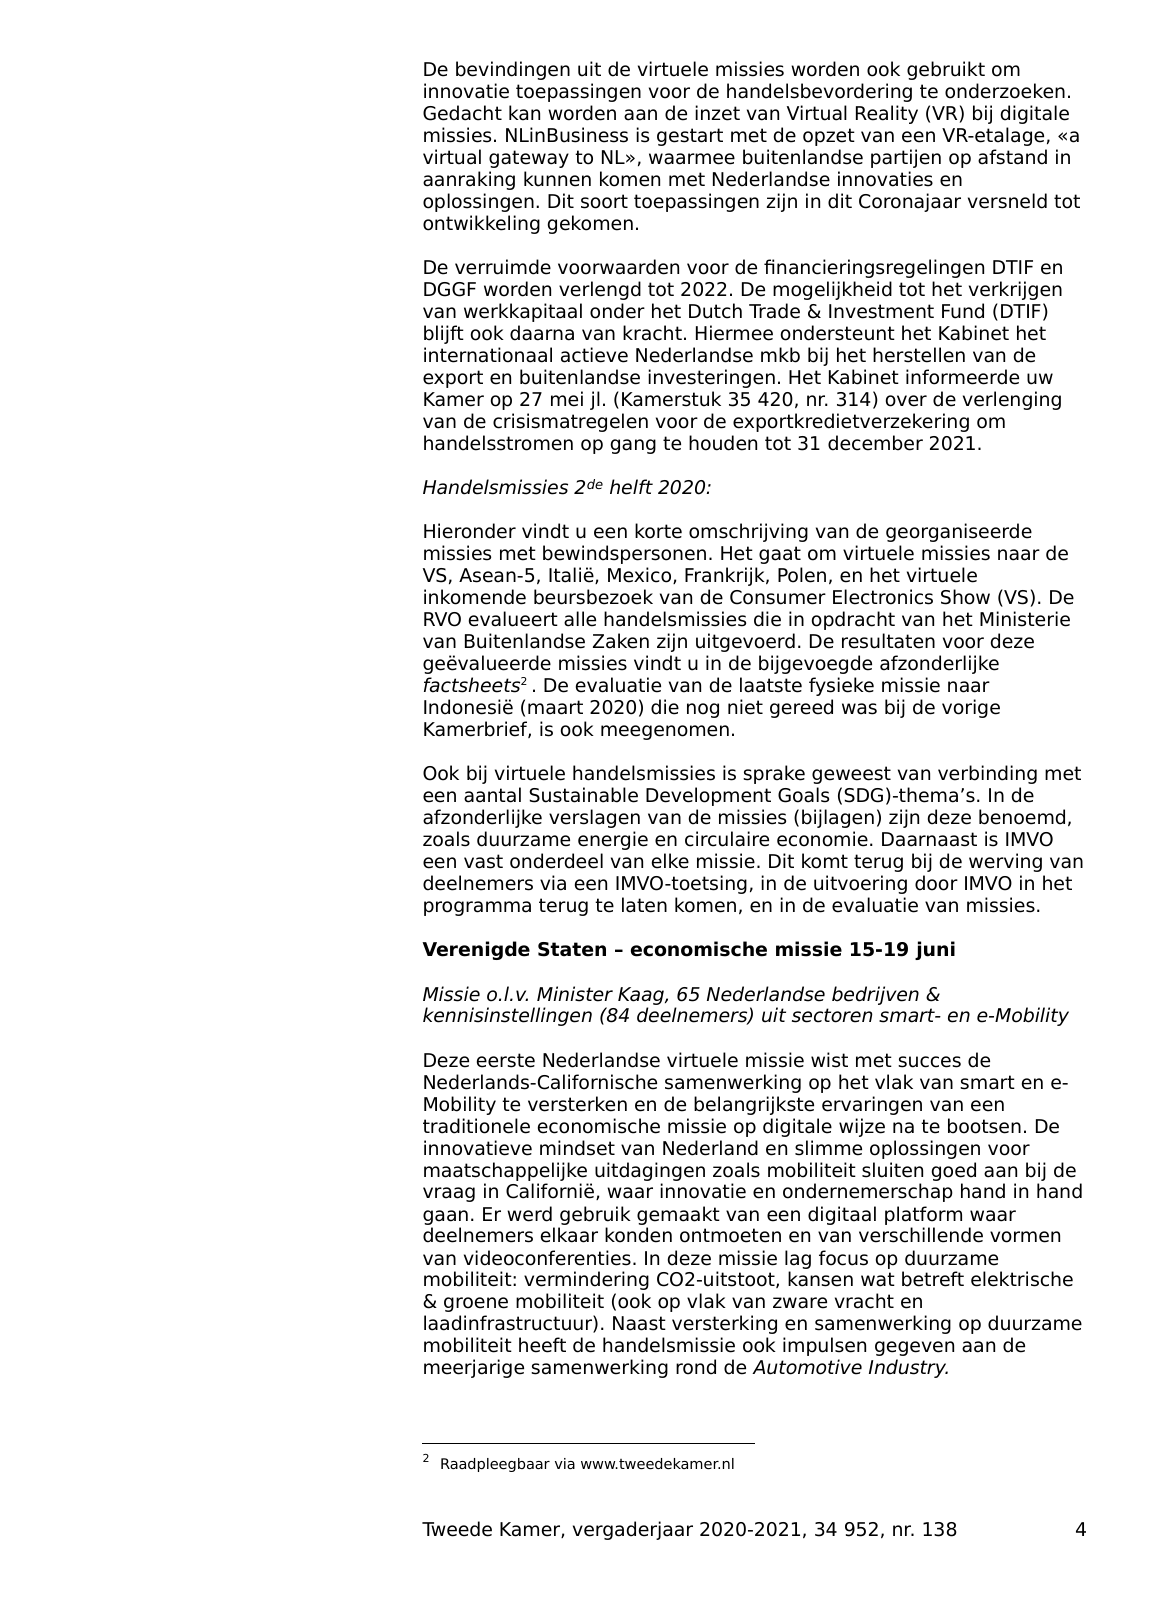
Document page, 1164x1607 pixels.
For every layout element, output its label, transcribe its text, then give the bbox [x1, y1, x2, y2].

text Deze eerste Nederlandse virtuele missie wist met succes de Nederlands-Californische samenwerking op het vlak van smart en e-Mobility te versterken en de belangrijkste ervaringen van een traditionele economische missie op digitale wijze na te bootsen. De innovatieve mindset van Nederland en slimme oplossingen voor maatschappelijke uitdagingen zoals mobiliteit sluiten goed aan bij de vraag in Californië, waar innovatie en ondernemerschap hand in hand gaan. Er werd gebruik gemaakt van een digitaal platform waar deelnemers elkaar konden ontmoeten en van verschillende vormen van videoconferenties. In deze missie lag focus op duurzame mobiliteit: vermindering CO2-uitstoot, kansen wat betreft elektrische & groene mobiliteit (ook op vlak van zware vracht en laadinfrastructuur). Naast versterking en samenwerking op duurzame mobiliteit heeft de handelsmissie ook impulsen gegeven aan de meerjarige samenwerking rond de Automotive Industry. [422, 1049, 1087, 1379]
text Ook bij virtuele handelsmissies is sprake geweest van verbinding met een aantal Sustainable Development Goals (SDG)-thema’s. In de afzonderlijke verslagen van de missies (bijlagen) zijn deze benoemd, zoals duurzame energie en circulaire economie. Daarnaast is IMVO een vast onderdeel van elke missie. Dit komt terug bij de werving van deelnemers via een IMVO-toetsing, in de uitvoering door IMVO in het programma terug te laten komen, en in de evaluatie van missies. [422, 763, 1087, 917]
text De verruimde voorwaarden voor de financieringsregelingen DTIF en DGGF worden verlengd tot 2022. De mogelijkheid tot het verkrijgen van werkkapitaal onder het Dutch Trade & Investment Fund (DTIF) blijft ook daarna van kracht. Hiermee ondersteunt het Kabinet het internationaal actieve Nederlandse mkb bij het herstellen van de export en buitenlandse investeringen. Het Kabinet informeerde uw Kamer op 27 mei jl. (Kamerstuk 35 420, nr. 314) over de verlenging van de crisismatregelen voor de exportkredietverzekering om handelsstromen op gang te houden tot 31 december 2021. [422, 257, 1087, 455]
subtitle Missie o.l.v. Minister Kaag, 65 Nederlandse bedrijven & kennisinstellingen (84 deelnemers) uit sectoren smart- en e-Mobility [422, 983, 1087, 1027]
subtitle Verenigde Staten – economische missie 15-19 juni [422, 939, 1087, 961]
subtitle Handelsmissies 2de helft 2020: [422, 477, 1087, 499]
text Raadpleegbaar via www.tweedekamer.nl [422, 1452, 1087, 1474]
text Hieronder vindt u een korte omschrijving van de georganiseerde missies met bewindspersonen. Het gaat om virtuele missies naar de VS, Asean-5, Italië, Mexico, Frankrijk, Polen, en het virtuele inkomende beursbezoek van de Consumer Electronics Show (VS). De RVO evalueert alle handelsmissies die in opdracht van het Ministerie van Buitenlandse Zaken zijn uitgevoerd. De resultaten voor deze geëvalueerde missies vindt u in de bijgevoegde afzonderlijke factsheets. De evaluatie van de laatste fysieke missie naar Indonesië (maart 2020) die nog niet gereed was bij de vorige Kamerbrief, is ook meegenomen. [422, 521, 1087, 741]
text De bevindingen uit de virtuele missies worden ook gebruikt om innovatie toepassingen voor de handelsbevordering te onderzoeken. Gedacht kan worden aan de inzet van Virtual Reality (VR) bij digitale missies. NLinBusiness is gestart met de opzet van een VR-etalage, «a virtual gateway to NL», waarmee buitenlandse partijen op afstand in aanraking kunnen komen met Nederlandse innovaties en oplossingen. Dit soort toepassingen zijn in dit Coronajaar versneld tot ontwikkeling gekomen. [422, 59, 1087, 235]
